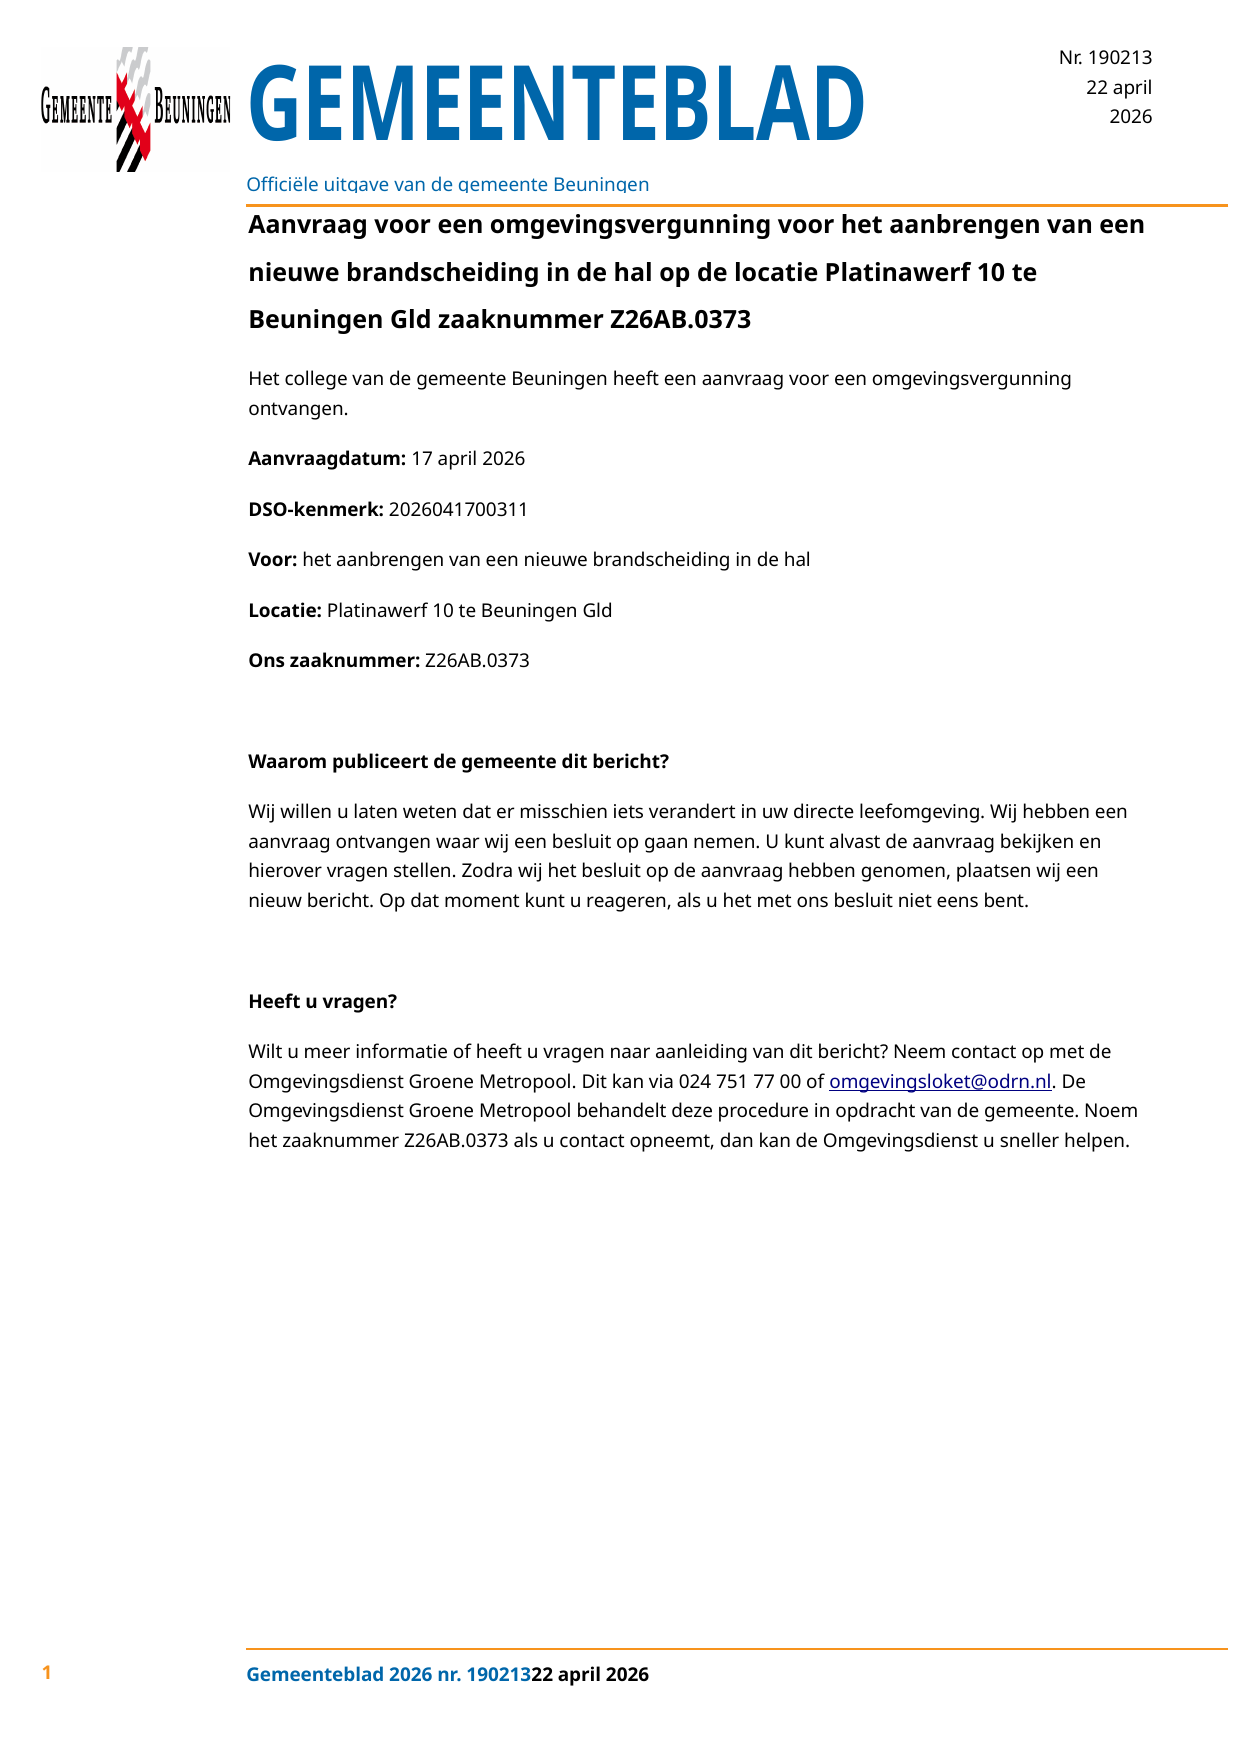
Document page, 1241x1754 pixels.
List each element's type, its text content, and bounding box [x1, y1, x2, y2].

text Wilt u meer informatie of heeft u vragen naar aanleiding van dit bericht? Neem contact op met de Omgevingsdienst Groene Metropool. Dit kan via 024 751 77 00 of omgevingsloket@odrn.nl. De Omgevingsdienst Groene Metropool behandelt deze procedure in opdracht van de gemeente. Noem het zaaknummer Z26AB.0373 als u contact opneemt, dan kan de Omgevingsdienst u sneller helpen. [248, 1038, 1152, 1153]
text Het college van de gemeente Beuningen heeft een aanvraag voor een omgevingsvergunning ontvangen. [248, 366, 1152, 421]
text DSO-kenmerk: 2026041700311 [248, 496, 1152, 522]
text Heeft u vragen? [248, 988, 1152, 1014]
text Aanvraagdatum: 17 april 2026 [248, 446, 1152, 471]
text Waarom publiceert de gemeente dit bericht? [248, 748, 1152, 774]
text Voor: het aanbrengen van een nieuwe brandscheiding in de hal [248, 546, 1152, 572]
picture [41, 47, 231, 172]
text Ons zaaknummer: Z26AB.0373 [248, 647, 1152, 673]
text Wij willen u laten weten dat er misschien iets verandert in uw directe leefomgeving. Wij hebben een aanvraag ontvangen waar wij een besluit op gaan nemen. U kunt alvast de aanvraag bekijken en hierover vragen stellen. Zodra wij het besluit op de aanvraag hebben genomen, plaatsen wij een nieuw bericht. Op dat moment kunt u reageren, als u het met ons besluit niet eens bent. [248, 798, 1152, 913]
text Locatie: Platinawerf 10 te Beuningen Gld [248, 597, 1152, 622]
text Aanvraag voor een omgevingsvergunning voor het aanbrengen van een nieuwe brandscheiding in de hal op de locatie Platinawerf 10 te Beuningen Gld zaaknummer Z26AB.0373 [248, 207, 1152, 336]
